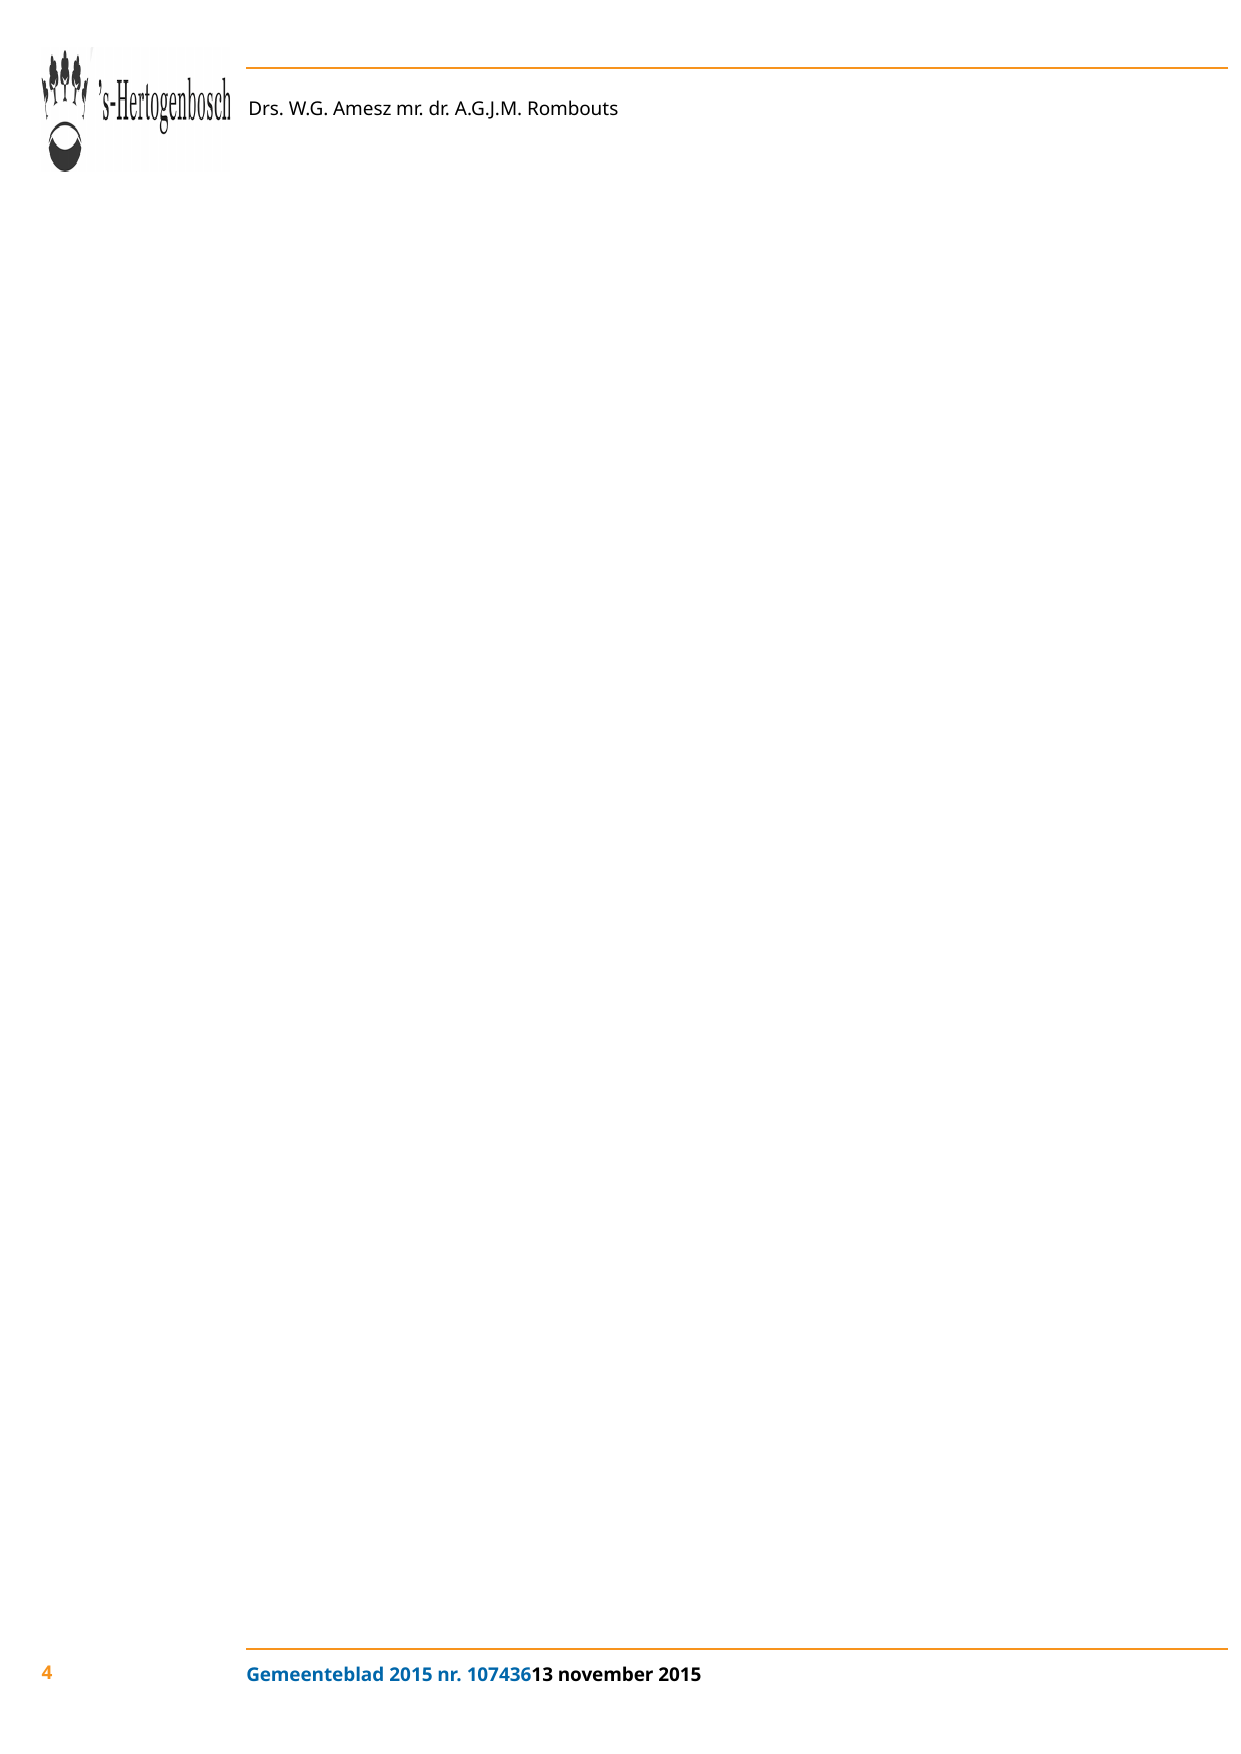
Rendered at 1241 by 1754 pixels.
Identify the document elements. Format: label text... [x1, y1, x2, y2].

text Drs. W.G. Amesz mr. dr. A.G.J.M. Rombouts [248, 95, 1152, 121]
picture [41, 47, 231, 172]
